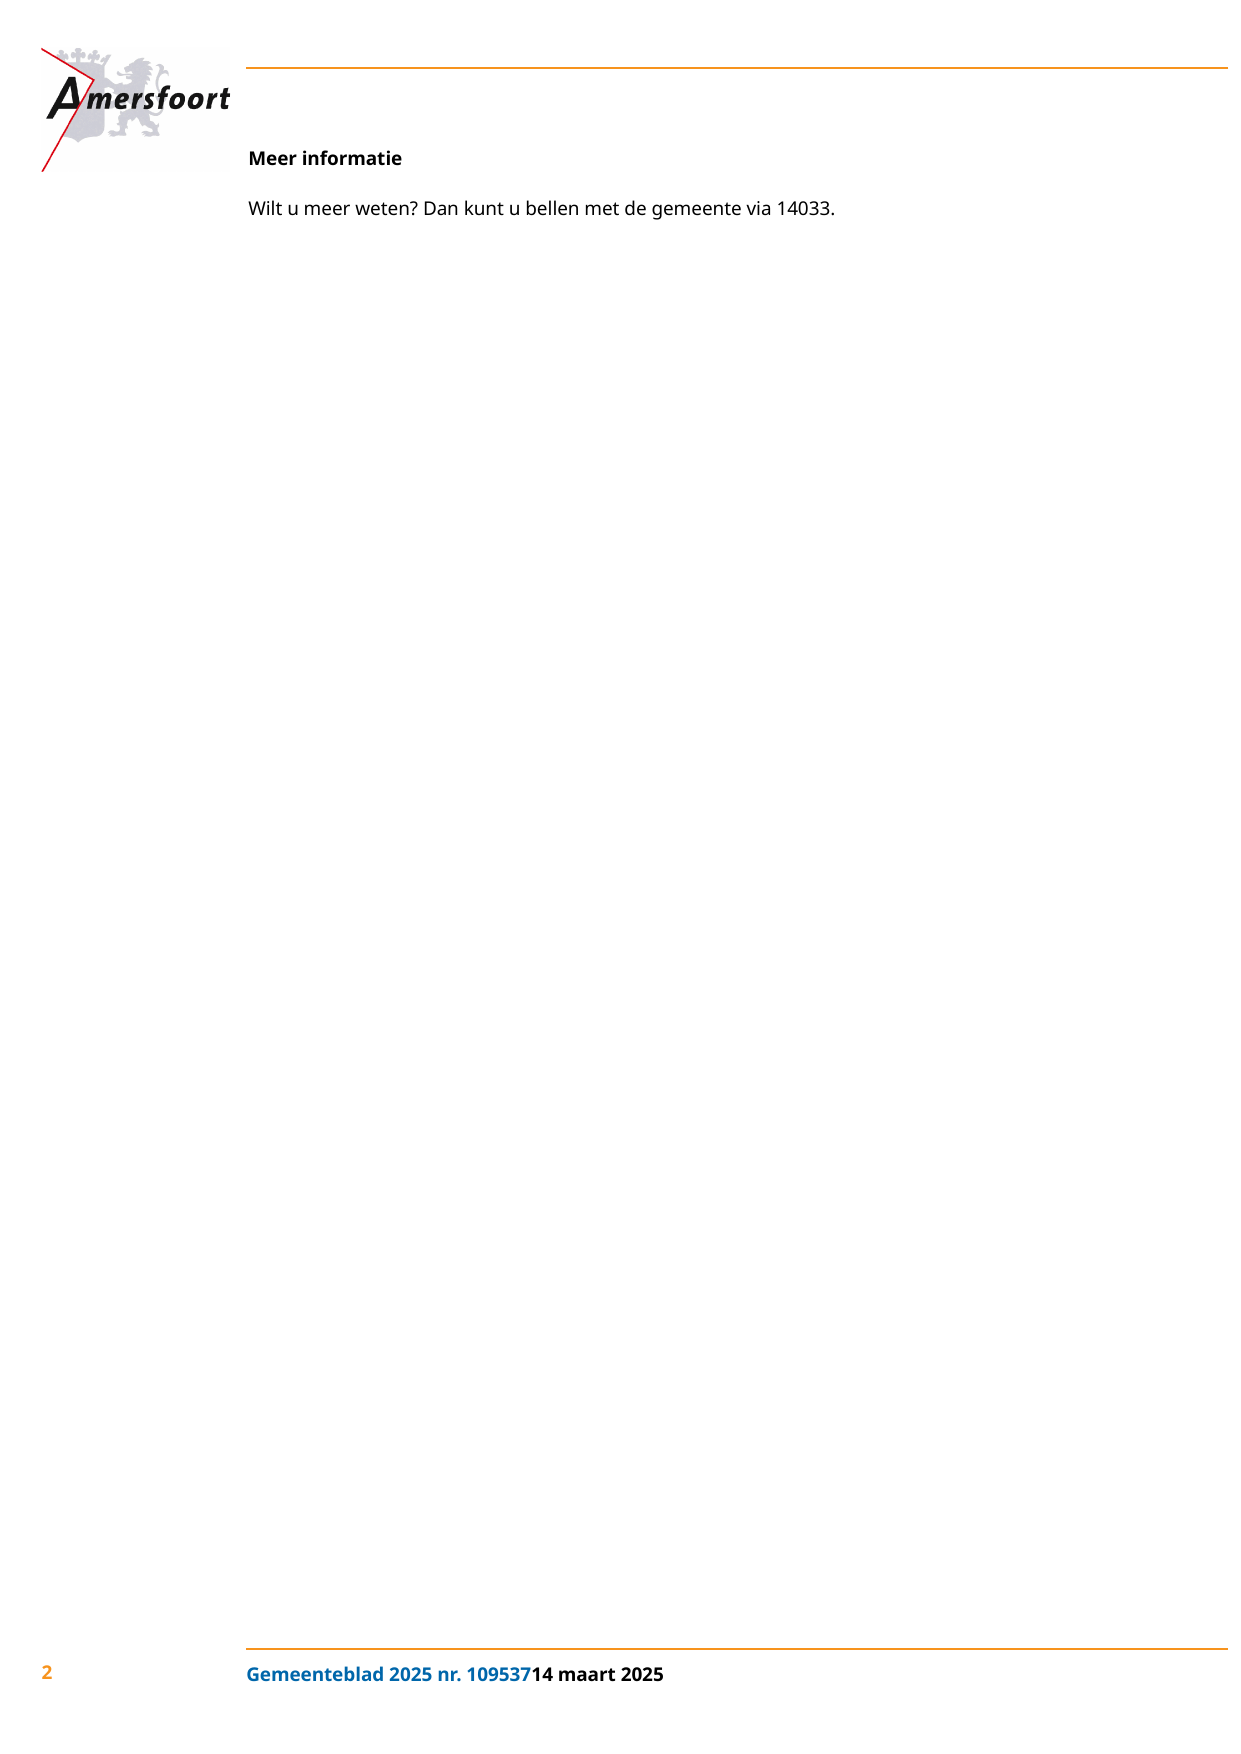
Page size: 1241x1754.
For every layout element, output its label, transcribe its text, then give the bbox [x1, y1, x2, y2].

picture [41, 47, 231, 172]
text Meer informatie [248, 145, 1152, 171]
text Wilt u meer weten? Dan kunt u bellen met de gemeente via 14033. [248, 196, 1152, 221]
